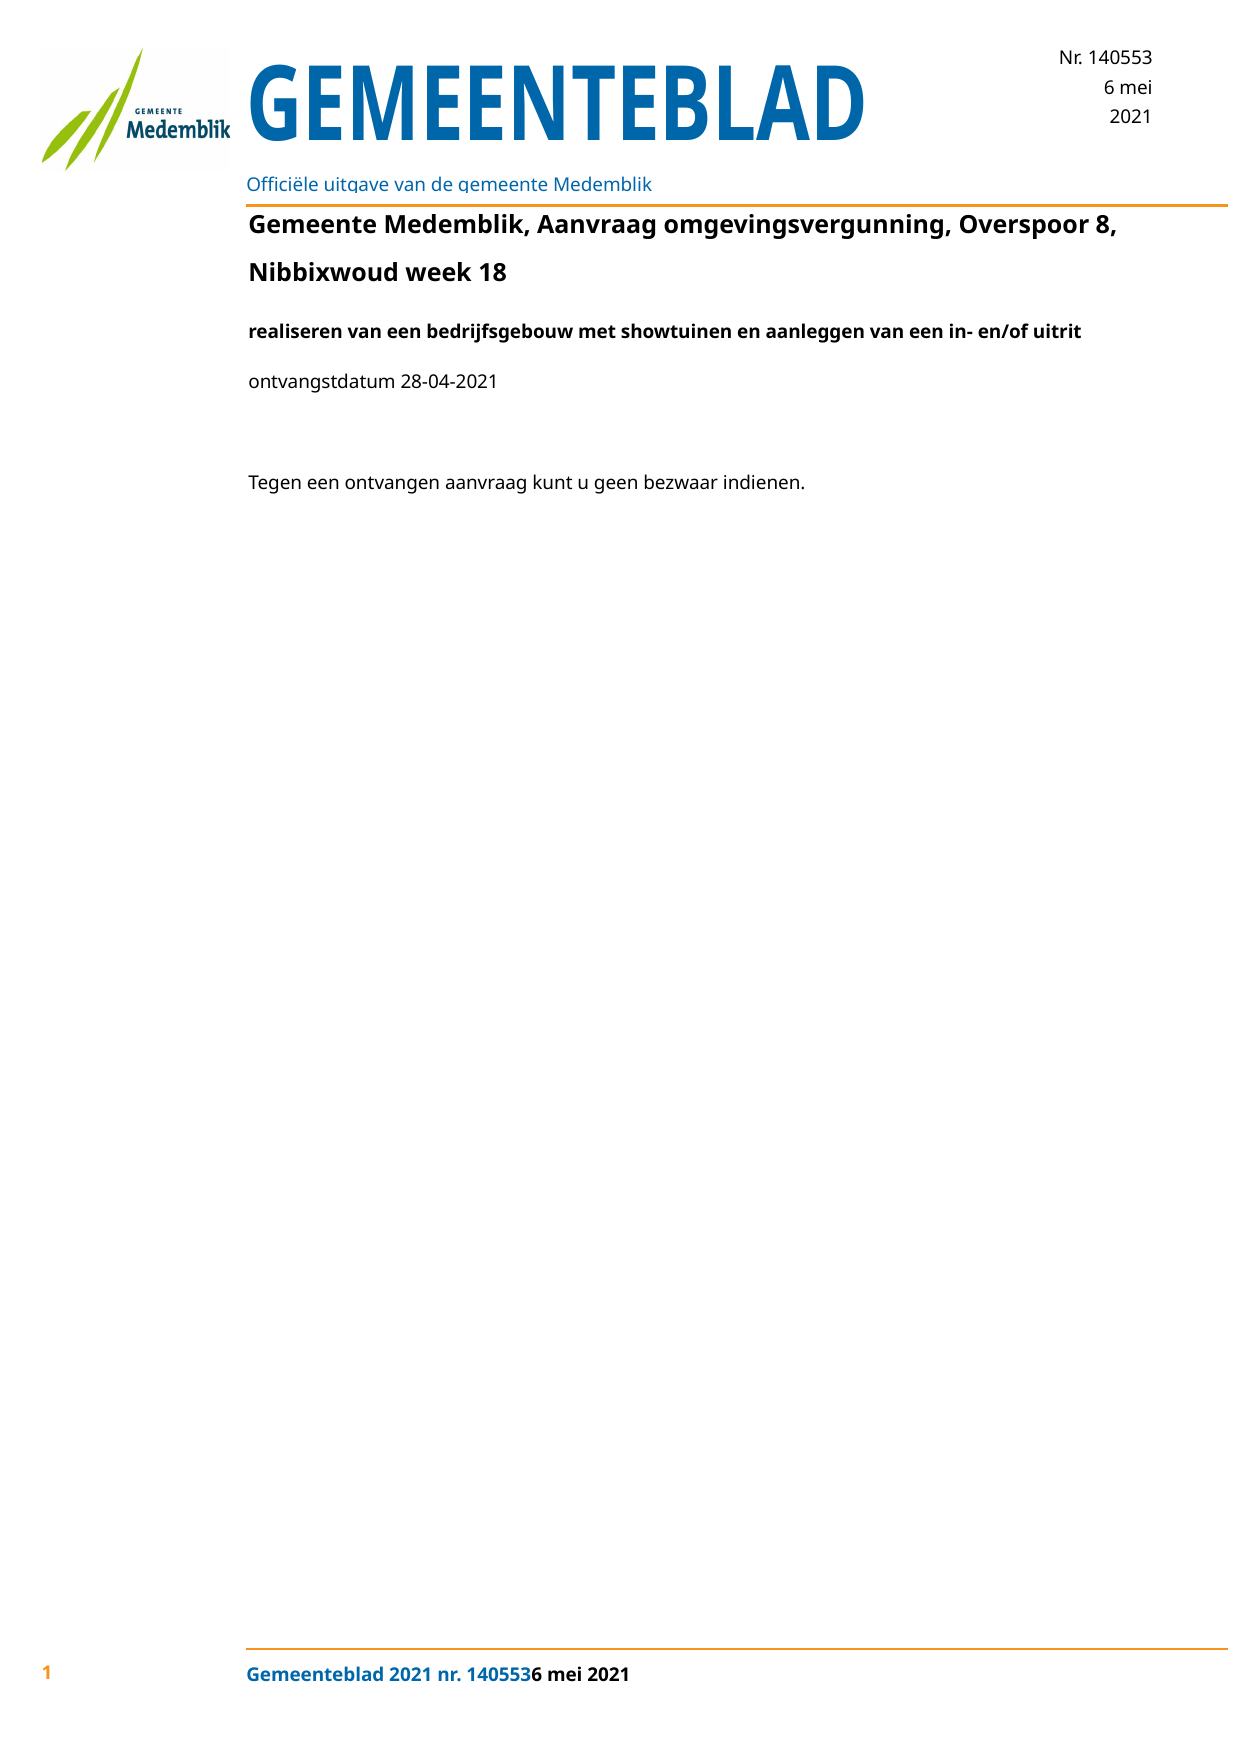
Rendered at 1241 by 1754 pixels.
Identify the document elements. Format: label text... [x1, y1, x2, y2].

text realiseren van een bedrijfsgebouw met showtuinen en aanleggen van een in- en/of uitrit [248, 318, 1152, 344]
text ontvangstdatum 28-04-2021 [248, 368, 1152, 394]
picture [41, 47, 231, 172]
text Gemeente Medemblik, Aanvraag omgevingsvergunning, Overspoor 8, Nibbixwoud week 18 [248, 207, 1152, 288]
text Tegen een ontvangen aanvraag kunt u geen bezwaar indienen. [248, 469, 1152, 495]
